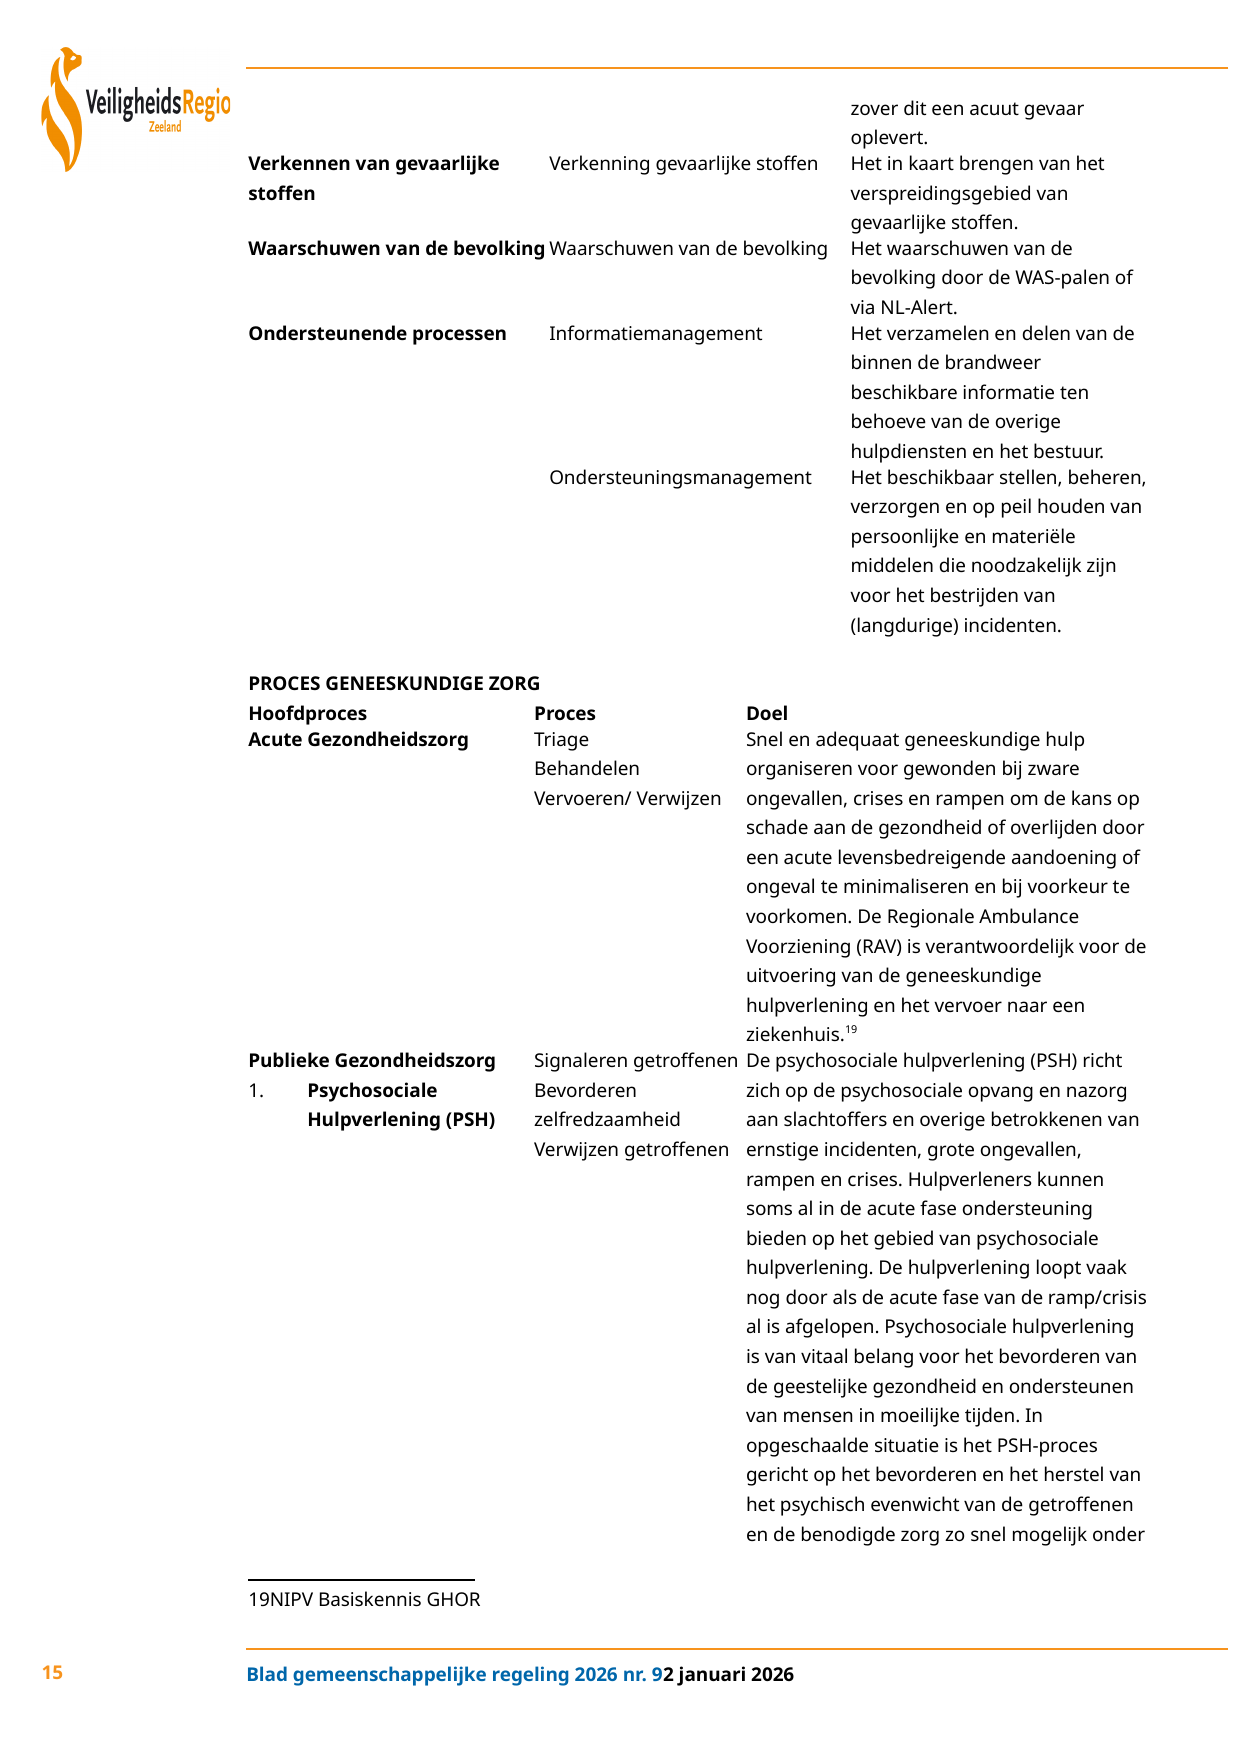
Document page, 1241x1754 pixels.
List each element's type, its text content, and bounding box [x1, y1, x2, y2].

table_cell Ondersteuningsmanagement [549, 464, 850, 638]
table_cell Ondersteunende processen [248, 320, 549, 638]
table_cell Het beschikbaar stellen, beheren, verzorgen en op peil houden van persoonlijke en materiële middelen die noodzakelijk zijn voor het bestrijden van (langdurige) incidenten. [850, 464, 1152, 638]
table_cell Acute Gezondheidszorg [248, 726, 534, 1047]
table_header Doel [746, 700, 1152, 726]
table_cell Signaleren getroffenen Bevorderen zelfredzaamheid Verwijzen getroffenen [534, 1048, 746, 1546]
table_cell Triage Behandelen Vervoeren/ Verwijzen [534, 726, 746, 1047]
table_cell zover dit een acuut gevaar oplevert. [850, 95, 1152, 150]
table_cell Het waarschuwen van de bevolking door de WAS-palen of via NL-Alert. [850, 235, 1152, 320]
text PROCES GENEESKUNDIGE ZORG [248, 670, 1152, 696]
table_cell [248, 95, 549, 150]
table_cell Verkennen van gevaarlijke stoffen [248, 150, 549, 235]
table_cell Waarschuwen van de bevolking [248, 235, 549, 320]
table_cell Publieke Gezondheidszorg Psychosociale Hulpverlening (PSH) [248, 1048, 534, 1546]
table_header Proces [534, 700, 746, 726]
table_cell Het in kaart brengen van het verspreidingsgebied van gevaarlijke stoffen. [850, 150, 1152, 235]
table_cell Informatiemanagement [549, 320, 850, 464]
table_cell Het verzamelen en delen van de binnen de brandweer beschikbare informatie ten behoeve van de overige hulpdiensten en het bestuur. [850, 320, 1152, 464]
picture [41, 47, 231, 172]
table_cell [549, 95, 850, 150]
table_cell De psychosociale hulpverlening (PSH) richt zich op de psychosociale opvang en nazorg aan slachtoffers en overige betrokkenen van ernstige incidenten, grote ongevallen, rampen en crises. Hulpverleners kunnen soms al in de acute fase ondersteuning bieden op het gebied van psychosociale hulpverlening. De hulpverlening loopt vaak nog door als de acute fase van de ramp/crisis al is afgelopen. Psychosociale hulpverlening is van vitaal belang voor het bevorderen van de geestelijke gezondheid en ondersteunen van mensen in moeilijke tijden. In opgeschaalde situatie is het PSH-proces gericht op het bevorderen en het herstel van het psychisch evenwicht van de getroffenen en de benodigde zorg zo snel mogelijk onder [746, 1048, 1152, 1546]
table_header Hoofdproces [248, 700, 534, 726]
table_cell Snel en adequaat geneeskundige hulp organiseren voor gewonden bij zware ongevallen, crises en rampen om de kans op schade aan de gezondheid of overlijden door een acute levensbedreigende aandoening of ongeval te minimaliseren en bij voorkeur te voorkomen. De Regionale Ambulance Voorziening (RAV) is verantwoordelijk voor de uitvoering van de geneeskundige hulpverlening en het vervoer naar een ziekenhuis. [746, 726, 1152, 1047]
table_cell Verkenning gevaarlijke stoffen [549, 150, 850, 235]
table_cell Waarschuwen van de bevolking [549, 235, 850, 320]
